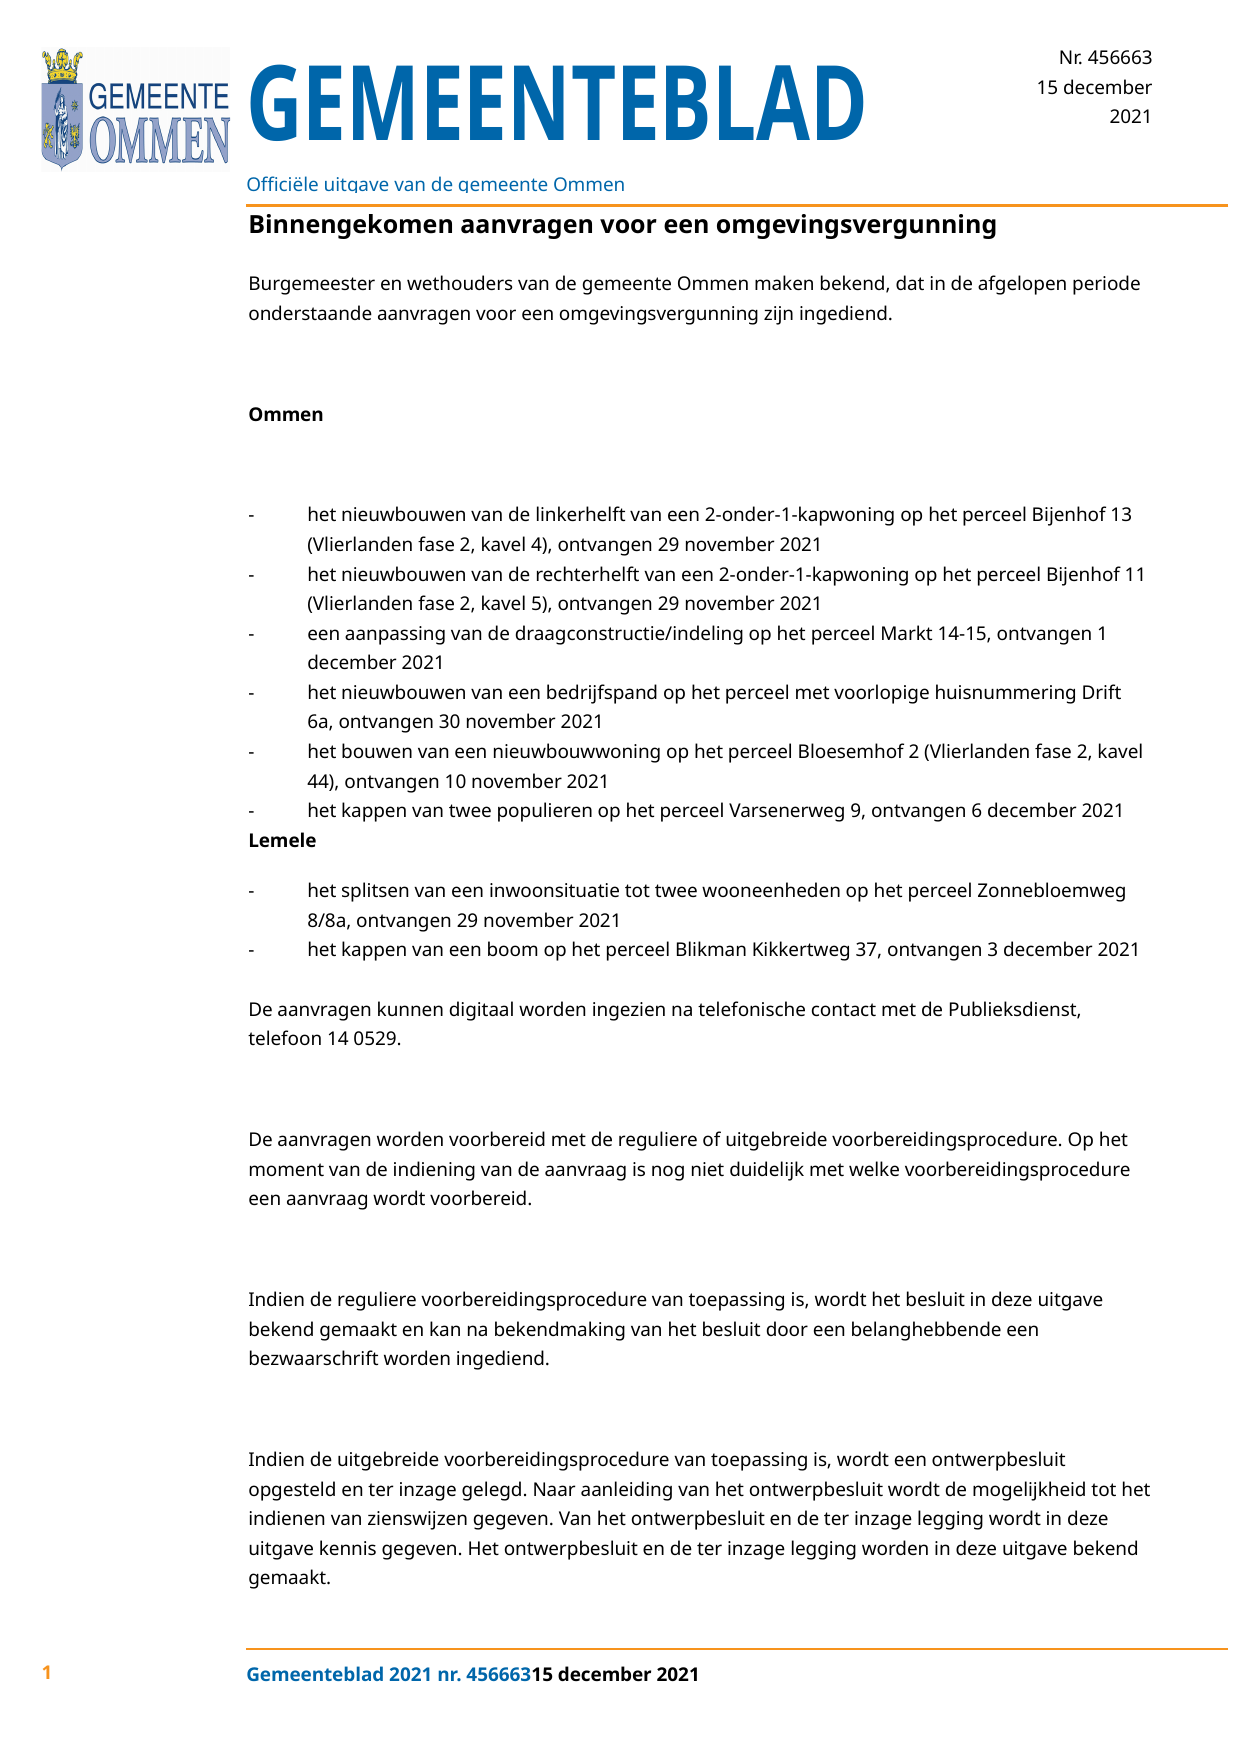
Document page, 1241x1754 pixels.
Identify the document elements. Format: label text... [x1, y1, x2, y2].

list een aanpassing van de draagconstructie/indeling op het perceel Markt 14-15, ontvangen 1 december 2021 [248, 620, 1152, 675]
list het kappen van twee populieren op het perceel Varsenerweg 9, ontvangen 6 december 2021 [248, 797, 1152, 823]
text Binnengekomen aanvragen voor een omgevingsvergunning [248, 207, 1152, 241]
list het nieuwbouwen van de rechterhelft van een 2-onder-1-kapwoning op het perceel Bijenhof 11 (Vlierlanden fase 2, kavel 5), ontvangen 29 november 2021 [248, 561, 1152, 616]
list het bouwen van een nieuwbouwwoning op het perceel Bloesemhof 2 (Vlierlanden fase 2, kavel 44), ontvangen 10 november 2021 [248, 738, 1152, 793]
list het nieuwbouwen van de linkerhelft van een 2-onder-1-kapwoning op het perceel Bijenhof 13 (Vlierlanden fase 2, kavel 4), ontvangen 29 november 2021 [248, 502, 1152, 557]
picture [41, 47, 231, 172]
text Indien de uitgebreide voorbereidingsprocedure van toepassing is, wordt een ontwerpbesluit opgesteld en ter inzage gelegd. Naar aanleiding van het ontwerpbesluit wordt de mogelijkheid tot het indienen van zienswijzen gegeven. Van het ontwerpbesluit en de ter inzage legging wordt in deze uitgave kennis gegeven. Het ontwerpbesluit en de ter inzage legging worden in deze uitgave bekend gemaakt. [248, 1446, 1152, 1590]
list het splitsen van een inwoonsituatie tot twee wooneenheden op het perceel Zonnebloemweg 8/8a, ontvangen 29 november 2021 [248, 877, 1152, 933]
text Indien de reguliere voorbereidingsprocedure van toepassing is, wordt het besluit in deze uitgave bekend gemaakt en kan na bekendmaking van het besluit door een belanghebbende een bezwaarschrift worden ingediend. [248, 1286, 1152, 1371]
text De aanvragen worden voorbereid met de reguliere of uitgebreide voorbereidingsprocedure. Op het moment van de indiening van de aanvraag is nog niet duidelijk met welke voorbereidingsprocedure een aanvraag wordt voorbereid. [248, 1126, 1152, 1211]
text Lemele [248, 827, 1152, 853]
text Ommen [248, 401, 1152, 426]
list het kappen van een boom op het perceel Blikman Kikkertweg 37, ontvangen 3 december 2021 [248, 937, 1152, 962]
text Burgemeester en wethouders van de gemeente Ommen maken bekend, dat in de afgelopen periode onderstaande aanvragen voor een omgevingsvergunning zijn ingediend. [248, 270, 1152, 326]
list het nieuwbouwen van een bedrijfspand op het perceel met voorlopige huisnummering Drift 6a, ontvangen 30 november 2021 [248, 679, 1152, 734]
text De aanvragen kunnen digitaal worden ingezien na telefonische contact met de Publieksdienst, telefoon 14 0529. [248, 996, 1152, 1051]
